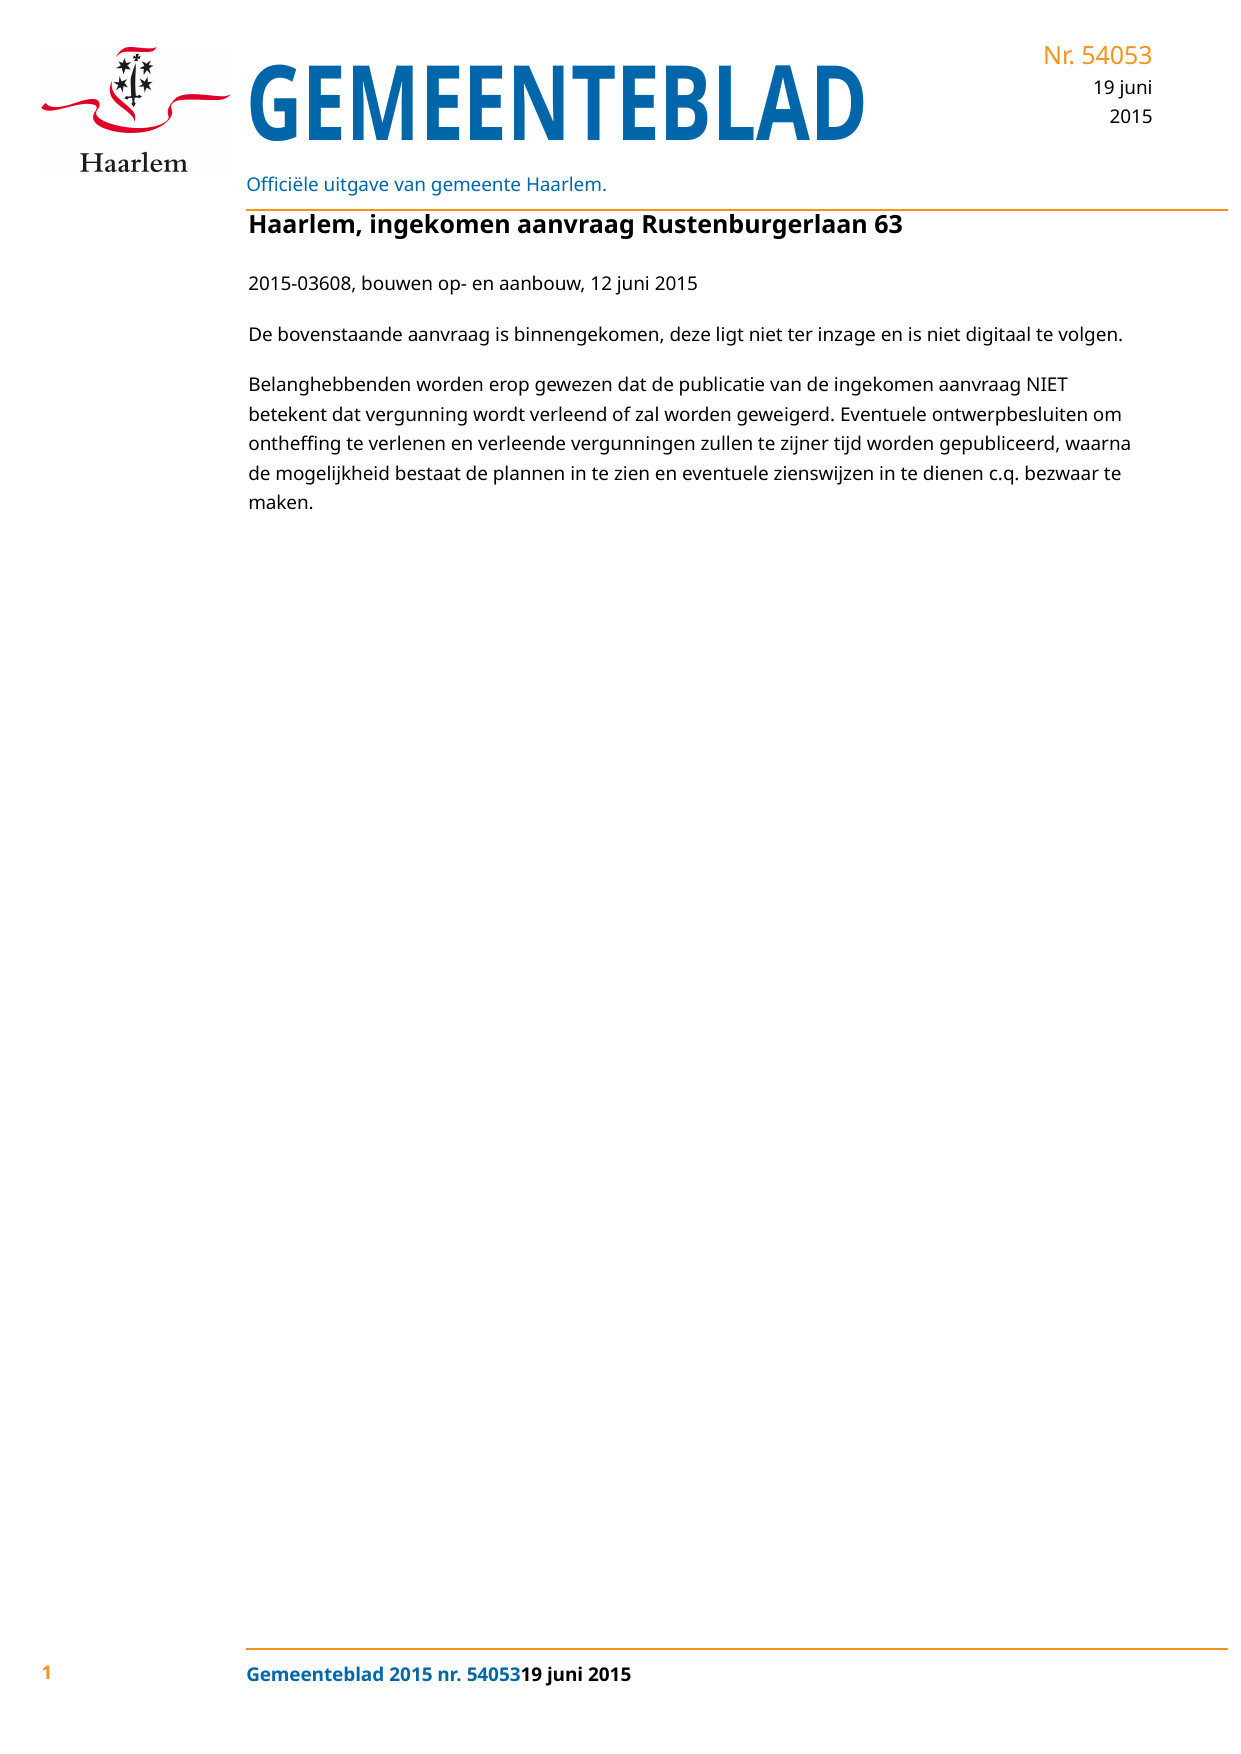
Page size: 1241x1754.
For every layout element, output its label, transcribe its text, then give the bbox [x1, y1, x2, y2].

picture [41, 47, 231, 172]
text 2015-03608, bouwen op- en aanbouw, 12 juni 2015 [248, 270, 1152, 296]
text De bovenstaande aanvraag is binnengekomen, deze ligt niet ter inzage en is niet digitaal te volgen. [248, 321, 1152, 346]
text Belanghebbenden worden erop gewezen dat de publicatie van de ingekomen aanvraag NIET betekent dat vergunning wordt verleend of zal worden geweigerd. Eventuele ontwerpbesluiten om ontheffing te verlenen en verleende vergunningen zullen te zijner tijd worden gepubliceerd, waarna de mogelijkheid bestaat de plannen in te zien en eventuele zienswijzen in te dienen c.q. bezwaar te maken. [248, 371, 1152, 515]
text Haarlem, ingekomen aanvraag Rustenburgerlaan 63 [248, 211, 1152, 241]
